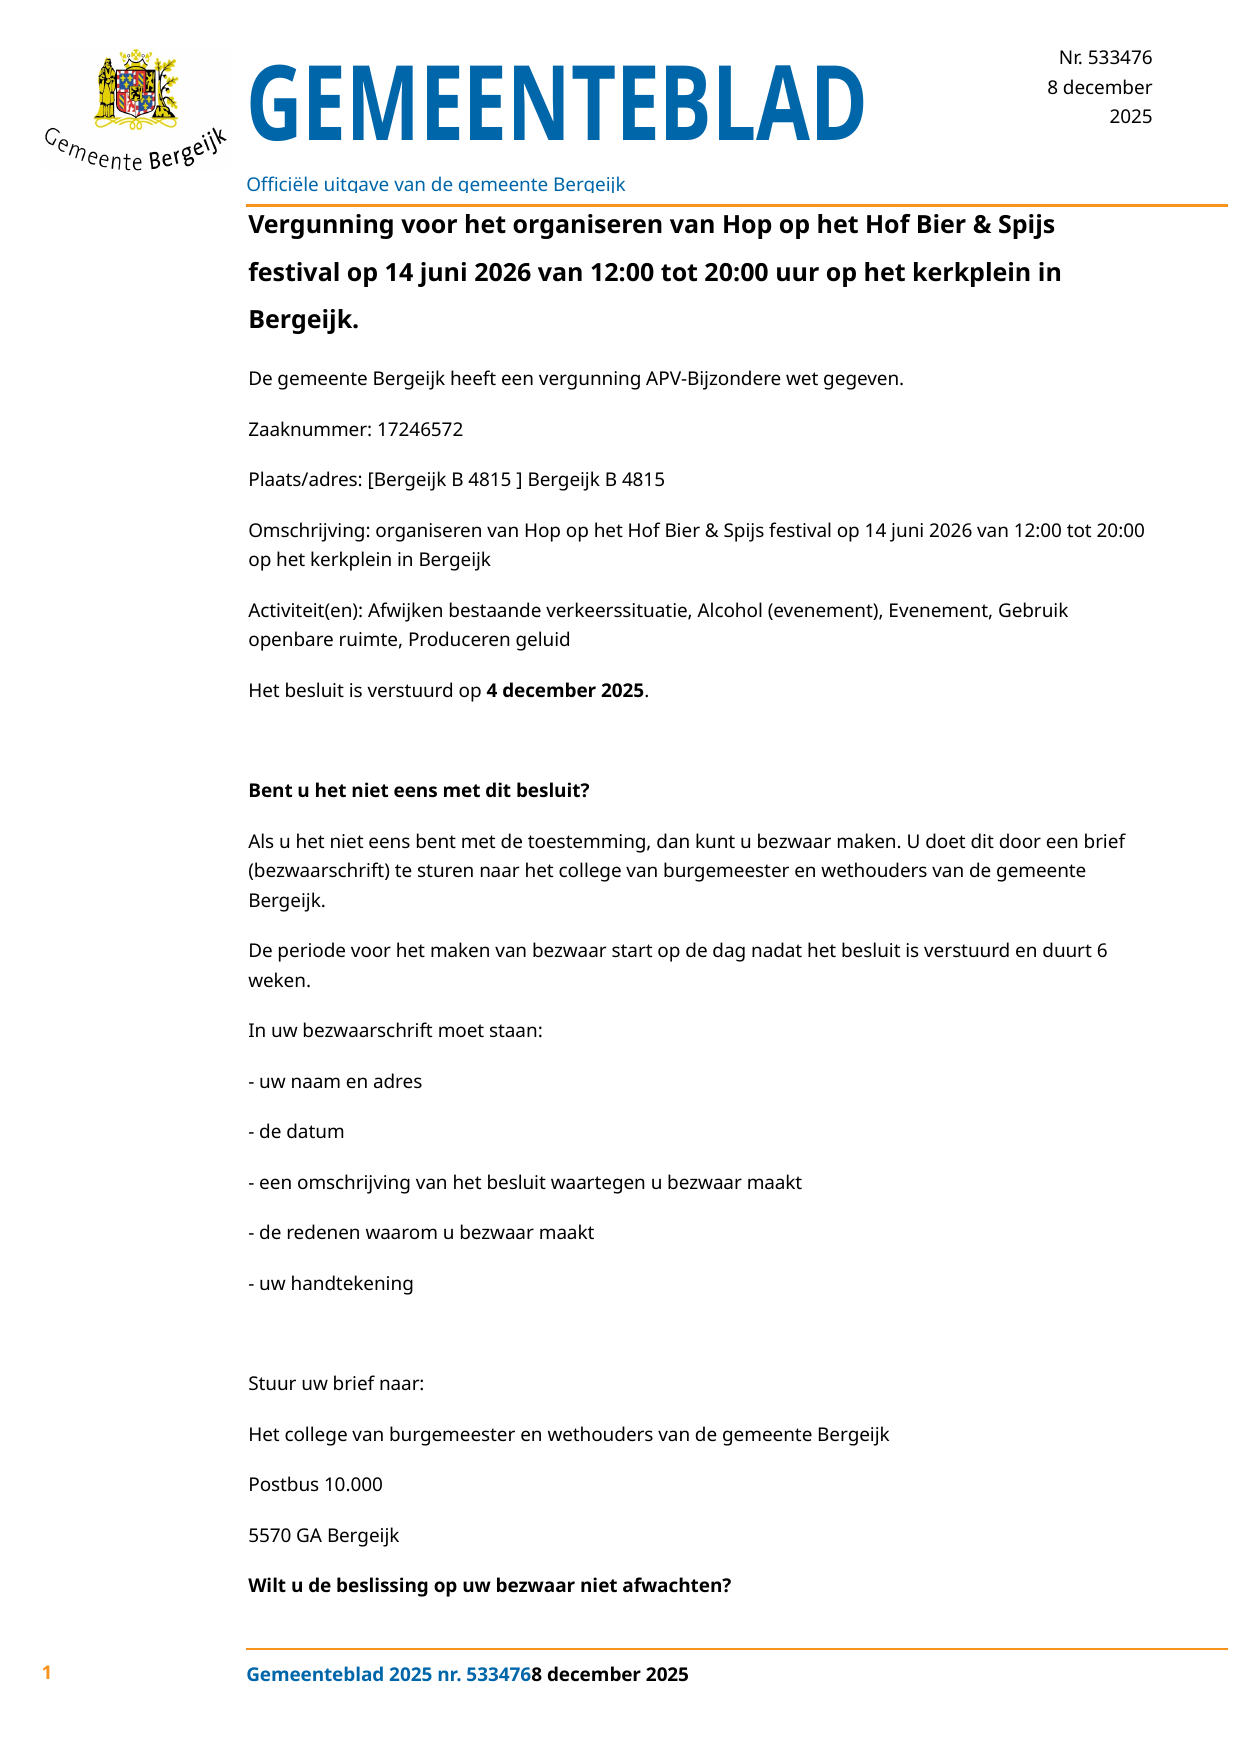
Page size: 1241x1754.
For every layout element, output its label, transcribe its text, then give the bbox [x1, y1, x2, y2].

text Zaaknummer: 17246572 [248, 416, 1152, 442]
text Vergunning voor het organiseren van Hop op het Hof Bier & Spijs festival op 14 juni 2026 van 12:00 tot 20:00 uur op het kerkplein in Bergeijk. [248, 207, 1152, 336]
text Activiteit(en): Afwijken bestaande verkeerssituatie, Alcohol (evenement), Evenement, Gebruik openbare ruimte, Produceren geluid [248, 597, 1152, 652]
text 5570 GA Bergeijk [248, 1522, 1152, 1547]
text In uw bezwaarschrift moet staan: [248, 1018, 1152, 1043]
text Omschrijving: organiseren van Hop op het Hof Bier & Spijs festival op 14 juni 2026 van 12:00 tot 20:00 op het kerkplein in Bergeijk [248, 517, 1152, 572]
text De gemeente Bergeijk heeft een vergunning APV-Bijzondere wet gegeven. [248, 366, 1152, 391]
picture [41, 47, 231, 172]
text - de datum [248, 1118, 1152, 1144]
text - uw naam en adres [248, 1068, 1152, 1094]
text - uw handtekening [248, 1270, 1152, 1295]
text Het college van burgemeester en wethouders van de gemeente Bergeijk [248, 1421, 1152, 1447]
text Als u het niet eens bent met de toestemming, dan kunt u bezwaar maken. U doet dit door een brief (bezwaarschrift) te sturen naar het college van burgemeester en wethouders van de gemeente Bergeijk. [248, 828, 1152, 913]
text De periode voor het maken van bezwaar start op de dag nadat het besluit is verstuurd en duurt 6 weken. [248, 938, 1152, 993]
text - de redenen waarom u bezwaar maakt [248, 1219, 1152, 1245]
text Plaats/adres: [Bergeijk B 4815 ] Bergeijk B 4815 [248, 466, 1152, 492]
text Postbus 10.000 [248, 1471, 1152, 1497]
text Wilt u de beslissing op uw bezwaar niet afwachten? [248, 1572, 1152, 1598]
text - een omschrijving van het besluit waartegen u bezwaar maakt [248, 1169, 1152, 1194]
text Stuur uw brief naar: [248, 1371, 1152, 1396]
text Het besluit is verstuurd op 4 december 2025. [248, 677, 1152, 702]
text Bent u het niet eens met dit besluit? [248, 778, 1152, 803]
